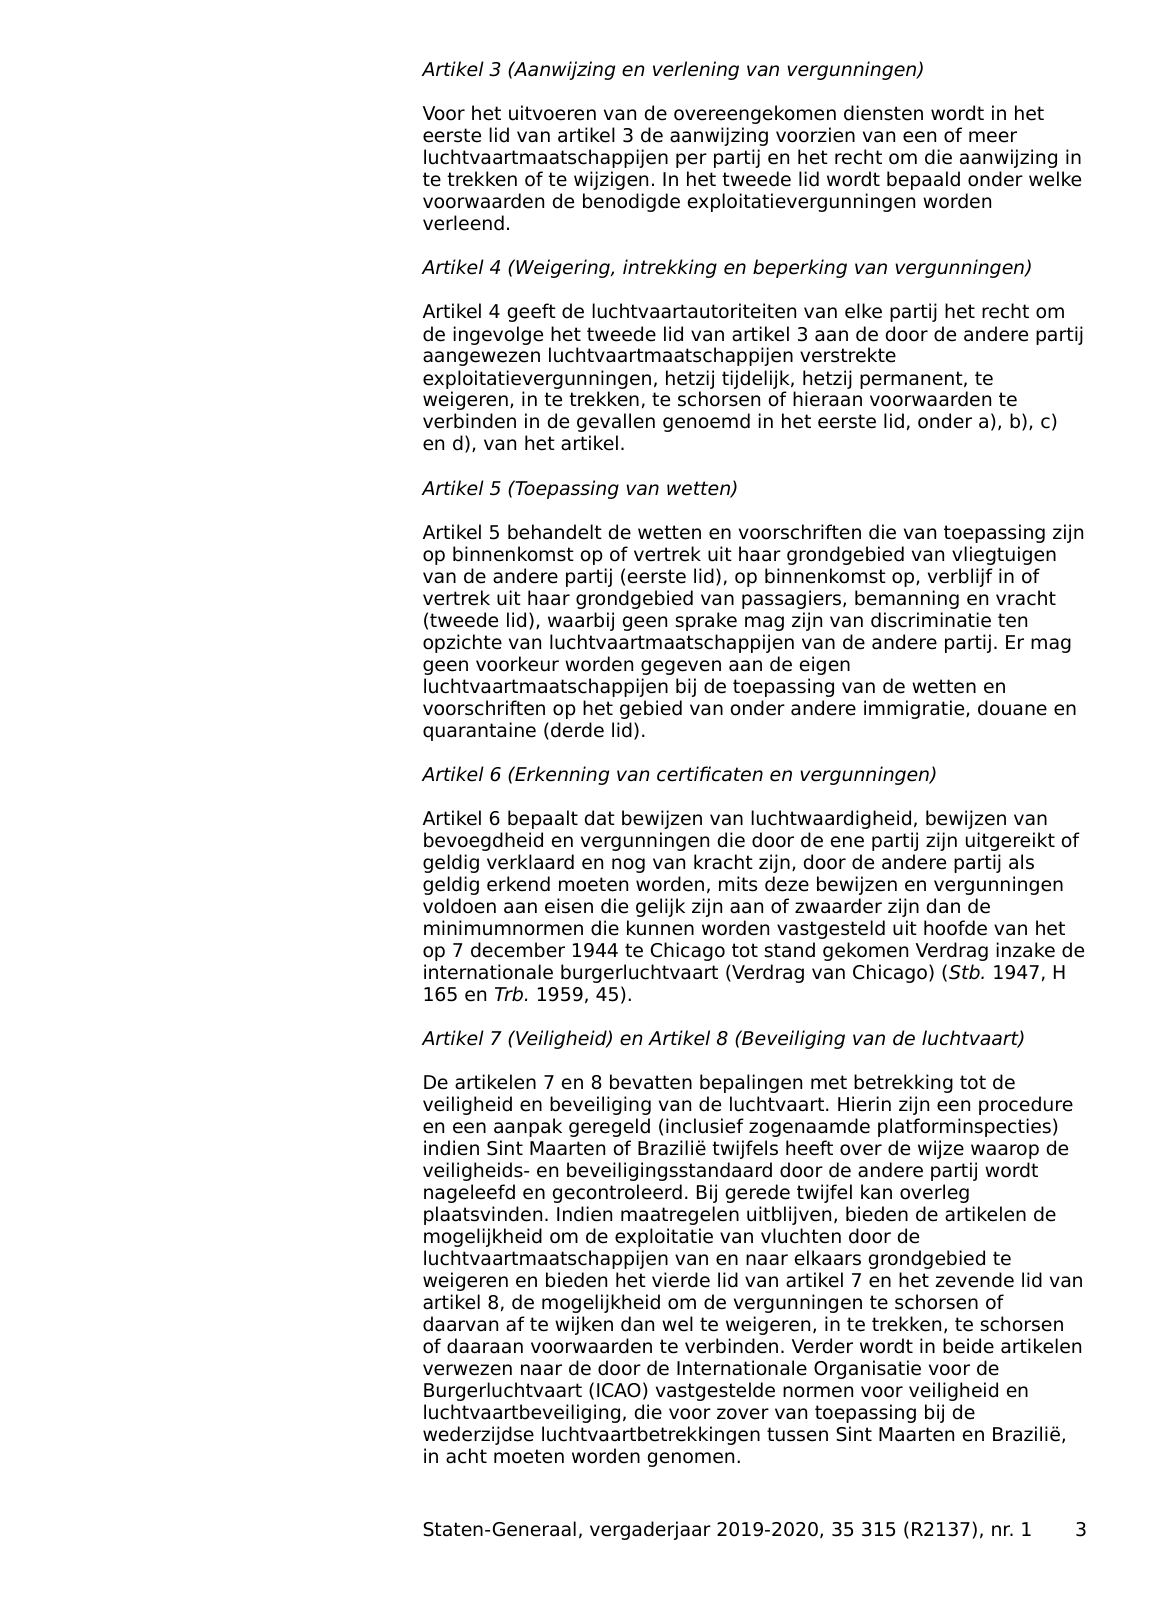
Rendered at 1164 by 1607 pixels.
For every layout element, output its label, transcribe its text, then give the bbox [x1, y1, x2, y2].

subtitle Artikel 4 (Weigering, intrekking en beperking van vergunningen) [422, 257, 1087, 279]
text De artikelen 7 en 8 bevatten bepalingen met betrekking tot de veiligheid en beveiliging van de luchtvaart. Hierin zijn een procedure en een aanpak geregeld (inclusief zogenaamde platforminspecties) indien Sint Maarten of Brazilië twijfels heeft over de wijze waarop de veiligheids- en beveiligingsstandaard door de andere partij wordt nageleefd en gecontroleerd. Bij gerede twijfel kan overleg plaatsvinden. Indien maatregelen uitblijven, bieden de artikelen de mogelijkheid om de exploitatie van vluchten door de luchtvaartmaatschappijen van en naar elkaars grondgebied te weigeren en bieden het vierde lid van artikel 7 en het zevende lid van artikel 8, de mogelijkheid om de vergunningen te schorsen of daarvan af te wijken dan wel te weigeren, in te trekken, te schorsen of daaraan voorwaarden te verbinden. Verder wordt in beide artikelen verwezen naar de door de Internationale Organisatie voor de Burgerluchtvaart (ICAO) vastgestelde normen voor veiligheid en luchtvaartbeveiliging, die voor zover van toepassing bij de wederzijdse luchtvaartbetrekkingen tussen Sint Maarten en Brazilië, in acht moeten worden genomen. [422, 1072, 1087, 1468]
subtitle Artikel 3 (Aanwijzing en verlening van vergunningen) [422, 59, 1087, 81]
subtitle Artikel 5 (Toepassing van wetten) [422, 477, 1087, 499]
subtitle Artikel 7 (Veiligheid) en Artikel 8 (Beveiliging van de luchtvaart) [422, 1028, 1087, 1050]
text Voor het uitvoeren van de overeengekomen diensten wordt in het eerste lid van artikel 3 de aanwijzing voorzien van een of meer luchtvaartmaatschappijen per partij en het recht om die aanwijzing in te trekken of te wijzigen. In het tweede lid wordt bepaald onder welke voorwaarden de benodigde exploitatievergunningen worden verleend. [422, 103, 1087, 235]
text Artikel 6 bepaalt dat bewijzen van luchtwaardigheid, bewijzen van bevoegdheid en vergunningen die door de ene partij zijn uitgereikt of geldig verklaard en nog van kracht zijn, door de andere partij als geldig erkend moeten worden, mits deze bewijzen en vergunningen voldoen aan eisen die gelijk zijn aan of zwaarder zijn dan de minimumnormen die kunnen worden vastgesteld uit hoofde van het op 7 december 1944 te Chicago tot stand gekomen Verdrag inzake de internationale burgerluchtvaart (Verdrag van Chicago) (Stb. 1947, H 165 en Trb. 1959, 45). [422, 808, 1087, 1006]
text Artikel 5 behandelt de wetten en voorschriften die van toepassing zijn op binnenkomst op of vertrek uit haar grondgebied van vliegtuigen van de andere partij (eerste lid), op binnenkomst op, verblijf in of vertrek uit haar grondgebied van passagiers, bemanning en vracht (tweede lid), waarbij geen sprake mag zijn van discriminatie ten opzichte van luchtvaartmaatschappijen van de andere partij. Er mag geen voorkeur worden gegeven aan de eigen luchtvaartmaatschappijen bij de toepassing van de wetten en voorschriften op het gebied van onder andere immigratie, douane en quarantaine (derde lid). [422, 522, 1087, 741]
subtitle Artikel 6 (Erkenning van certificaten en vergunningen) [422, 764, 1087, 786]
text Artikel 4 geeft de luchtvaartautoriteiten van elke partij het recht om de ingevolge het tweede lid van artikel 3 aan de door de andere partij aangewezen luchtvaartmaatschappijen verstrekte exploitatievergunningen, hetzij tijdelijk, hetzij permanent, te weigeren, in te trekken, te schorsen of hieraan voorwaarden te verbinden in de gevallen genoemd in het eerste lid, onder a), b), c) en d), van het artikel. [422, 301, 1087, 455]
